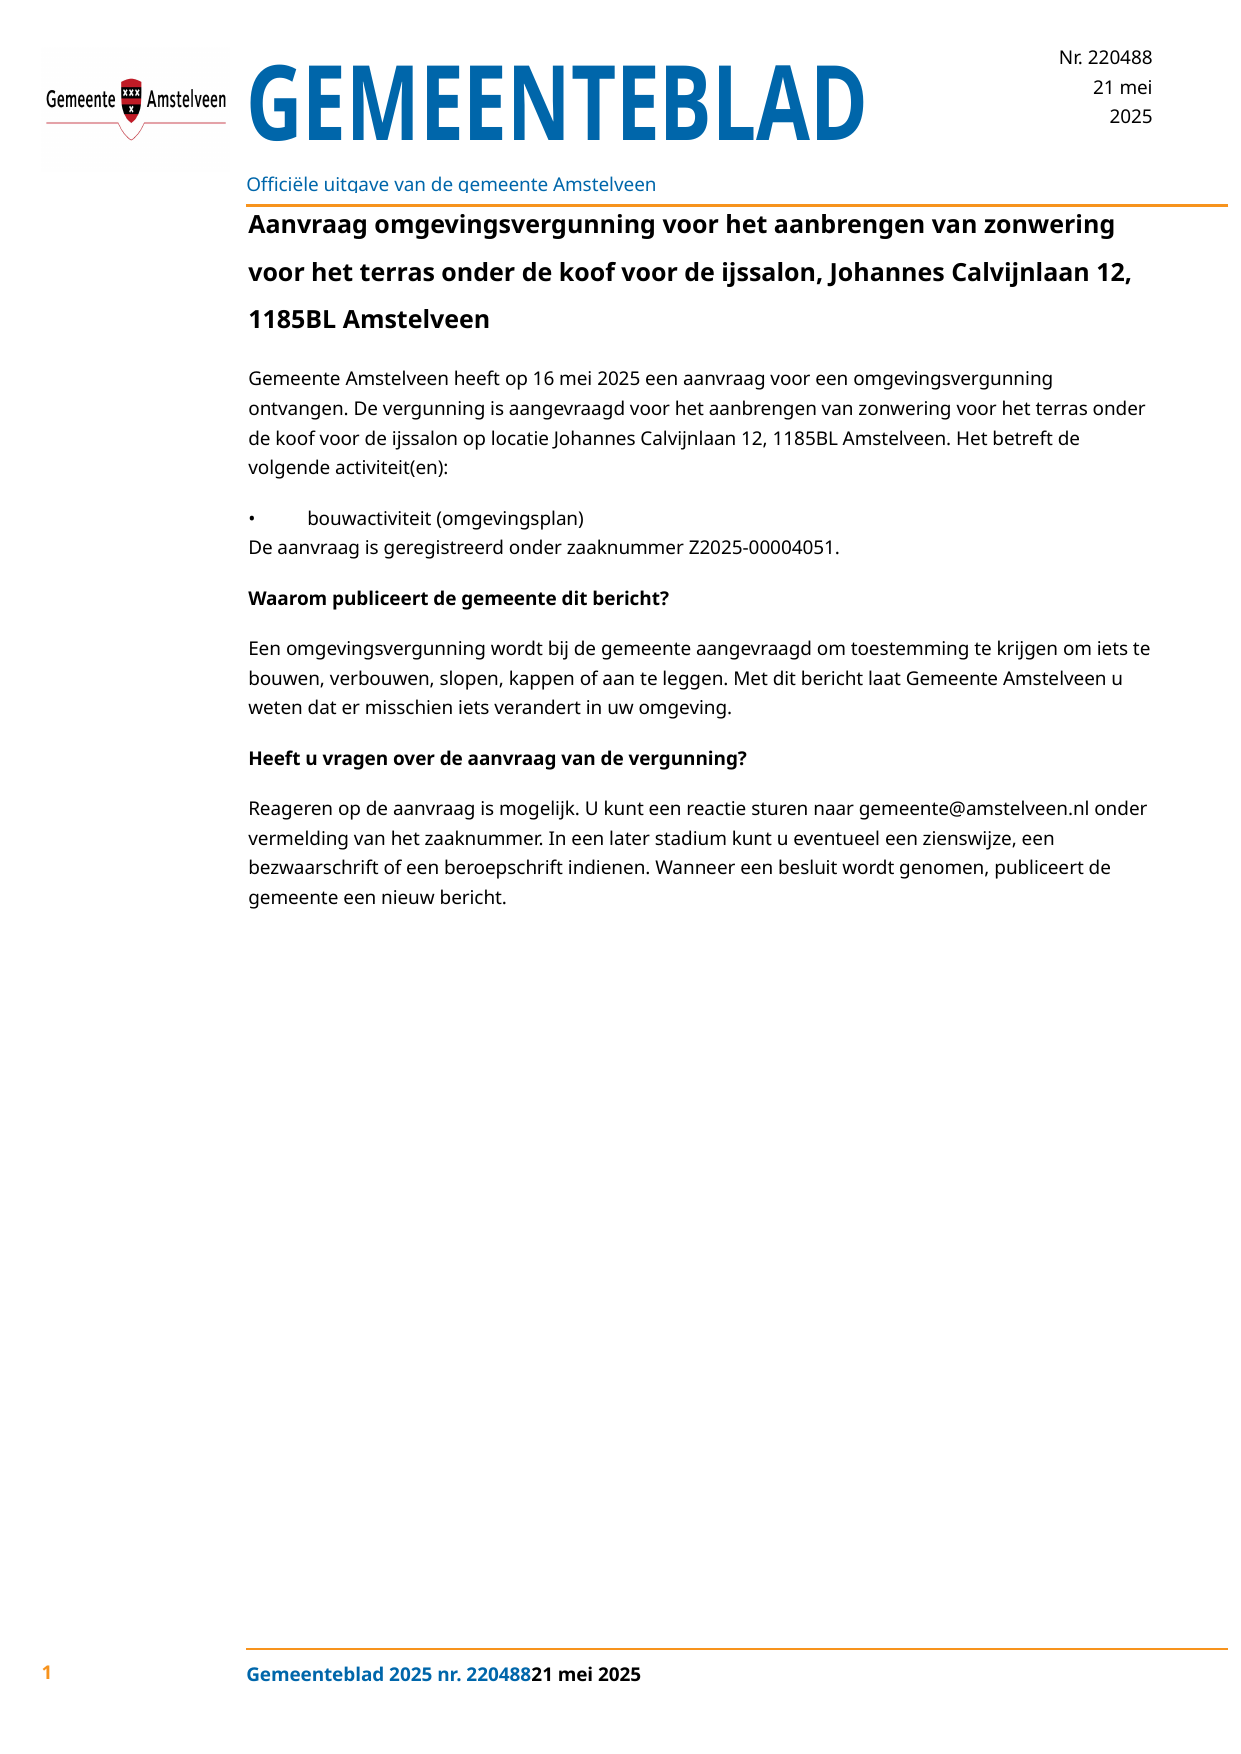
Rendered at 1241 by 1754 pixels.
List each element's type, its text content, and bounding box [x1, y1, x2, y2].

text De aanvraag is geregistreerd onder zaaknummer Z2025-00004051. [248, 534, 1152, 560]
list bouwactiviteit (omgevingsplan) [248, 505, 1152, 530]
text Gemeente Amstelveen heeft op 16 mei 2025 een aanvraag voor een omgevingsvergunning ontvangen. De vergunning is aangevraagd voor het aanbrengen van zonwering voor het terras onder de koof voor de ijssalon op locatie Johannes Calvijnlaan 12, 1185BL Amstelveen. Het betreft de volgende activiteit(en): [248, 366, 1152, 480]
text Aanvraag omgevingsvergunning voor het aanbrengen van zonwering voor het terras onder de koof voor de ijssalon, Johannes Calvijnlaan 12, 1185BL Amstelveen [248, 207, 1152, 336]
picture [41, 47, 231, 172]
text Heeft u vragen over de aanvraag van de vergunning? [248, 745, 1152, 770]
text Waarom publiceert de gemeente dit bericht? [248, 585, 1152, 610]
text Een omgevingsvergunning wordt bij de gemeente aangevraagd om toestemming te krijgen om iets te bouwen, verbouwen, slopen, kappen of aan te leggen. Met dit bericht laat Gemeente Amstelveen u weten dat er misschien iets verandert in uw omgeving. [248, 635, 1152, 720]
text Reageren op de aanvraag is mogelijk. U kunt een reactie sturen naar gemeente@amstelveen.nl onder vermelding van het zaaknummer. In een later stadium kunt u eventueel een zienswijze, een bezwaarschrift of een beroepschrift indienen. Wanneer een besluit wordt genomen, publiceert de gemeente een nieuw bericht. [248, 795, 1152, 909]
